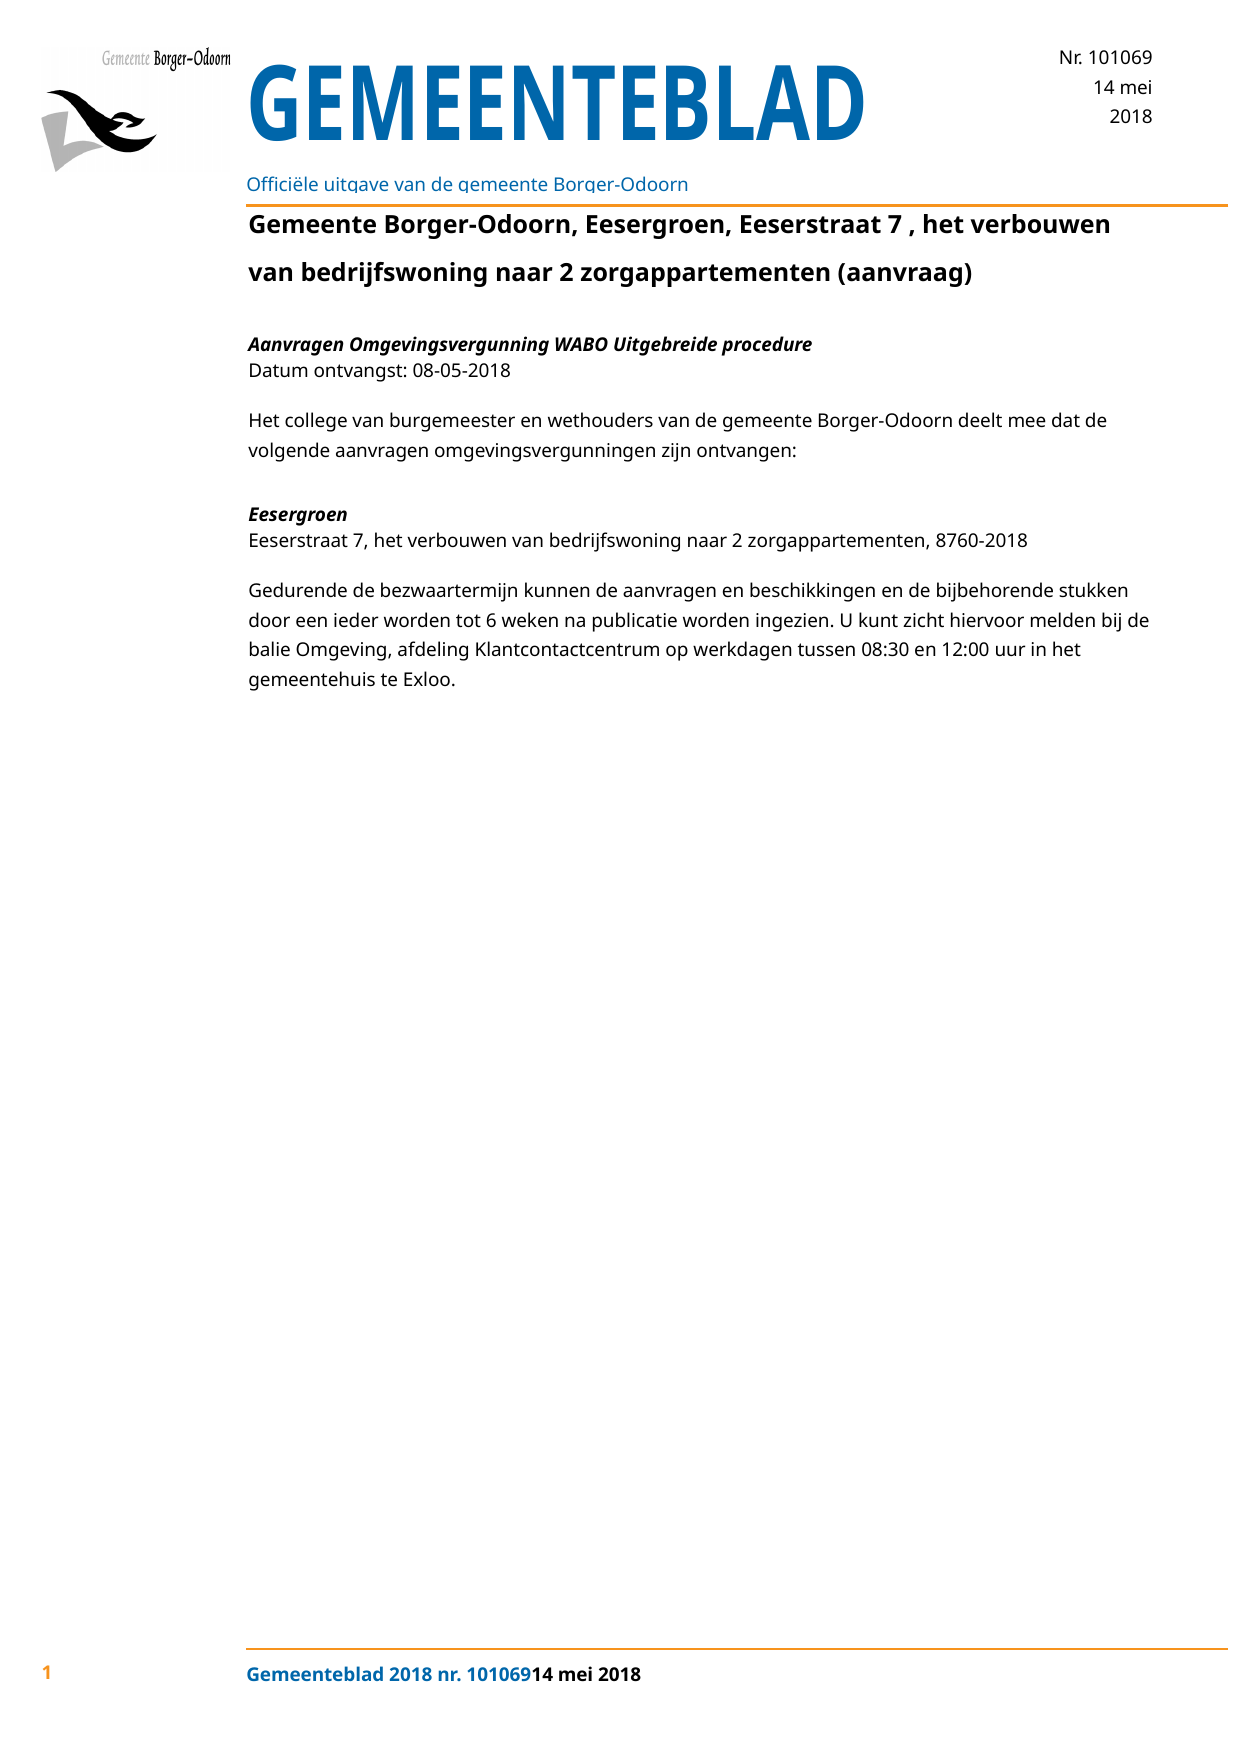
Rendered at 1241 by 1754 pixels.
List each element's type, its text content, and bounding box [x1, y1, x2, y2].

text Het college van burgemeester en wethouders van de gemeente Borger-Odoorn deelt mee dat de volgende aanvragen omgevingsvergunningen zijn ontvangen: [248, 408, 1152, 463]
text Gedurende de bezwaartermijn kunnen de aanvragen en beschikkingen en de bijbehorende stukken door een ieder worden tot 6 weken na publicatie worden ingezien. U kunt zicht hiervoor melden bij de balie Omgeving, afdeling Klantcontactcentrum op werkdagen tussen 08:30 en 12:00 uur in het gemeentehuis te Exloo. [248, 577, 1152, 692]
text Aanvragen Omgevingsvergunning WABO Uitgebreide procedure [248, 331, 1152, 357]
text Eesergroen [248, 501, 1152, 527]
picture [41, 47, 231, 172]
text Eeserstraat 7, het verbouwen van bedrijfswoning naar 2 zorgappartementen, 8760-2018 [248, 527, 1152, 553]
text Datum ontvangst: 08-05-2018 [248, 357, 1152, 383]
text Gemeente Borger-Odoorn, Eesergroen, Eeserstraat 7 , het verbouwen van bedrijfswoning naar 2 zorgappartementen (aanvraag) [248, 207, 1152, 288]
